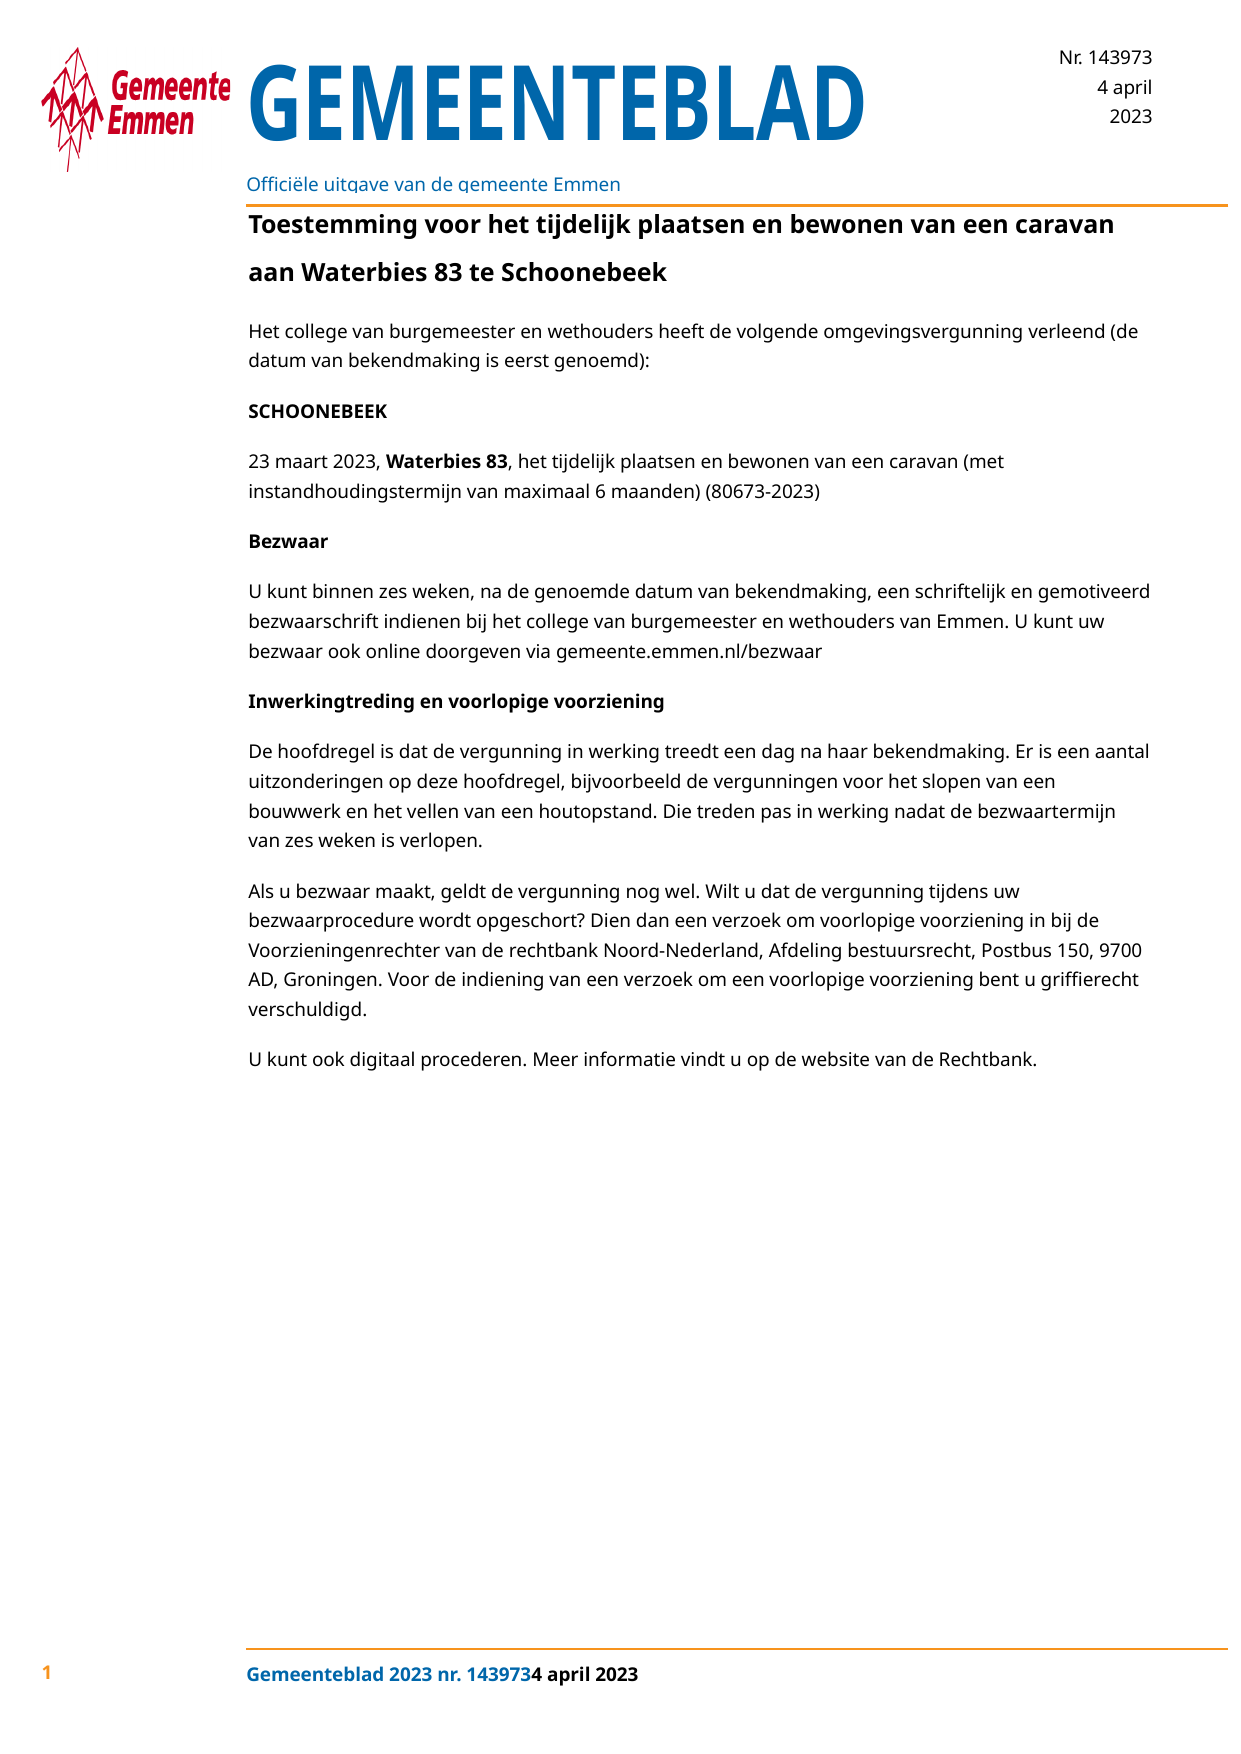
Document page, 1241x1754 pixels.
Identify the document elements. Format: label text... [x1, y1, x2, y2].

text Inwerkingtreding en voorlopige voorziening [248, 688, 1152, 714]
text Het college van burgemeester en wethouders heeft de volgende omgevingsvergunning verleend (de datum van bekendmaking is eerst genoemd): [248, 318, 1152, 373]
text Als u bezwaar maakt, geldt de vergunning nog wel. Wilt u dat de vergunning tijdens uw bezwaarprocedure wordt opgeschort? Dien dan een verzoek om voorlopige voorziening in bij de Voorzieningenrechter van de rechtbank Noord-Nederland, Afdeling bestuursrecht, Postbus 150, 9700 AD, Groningen. Voor de indiening van een verzoek om een voorlopige voorziening bent u griffierecht verschuldigd. [248, 878, 1152, 1022]
text Bezwaar [248, 528, 1152, 554]
text U kunt binnen zes weken, na de genoemde datum van bekendmaking, een schriftelijk en gemotiveerd bezwaarschrift indienen bij het college van burgemeester en wethouders van Emmen. U kunt uw bezwaar ook online doorgeven via gemeente.emmen.nl/bezwaar [248, 579, 1152, 664]
text U kunt ook digitaal procederen. Meer informatie vindt u op de website van de Rechtbank. [248, 1047, 1152, 1072]
text SCHOONEBEEK [248, 398, 1152, 424]
text 23 maart 2023, Waterbies 83, het tijdelijk plaatsen en bewonen van een caravan (met instandhoudingstermijn van maximaal 6 maanden) (80673-2023) [248, 448, 1152, 504]
text Toestemming voor het tijdelijk plaatsen en bewonen van een caravan aan Waterbies 83 te Schoonebeek [248, 207, 1152, 288]
text De hoofdregel is dat de vergunning in werking treedt een dag na haar bekendmaking. Er is een aantal uitzonderingen op deze hoofdregel, bijvoorbeeld de vergunningen voor het slopen van een bouwwerk en het vellen van een houtopstand. Die treden pas in werking nadat de bezwaartermijn van zes weken is verlopen. [248, 739, 1152, 853]
picture [41, 47, 231, 172]
